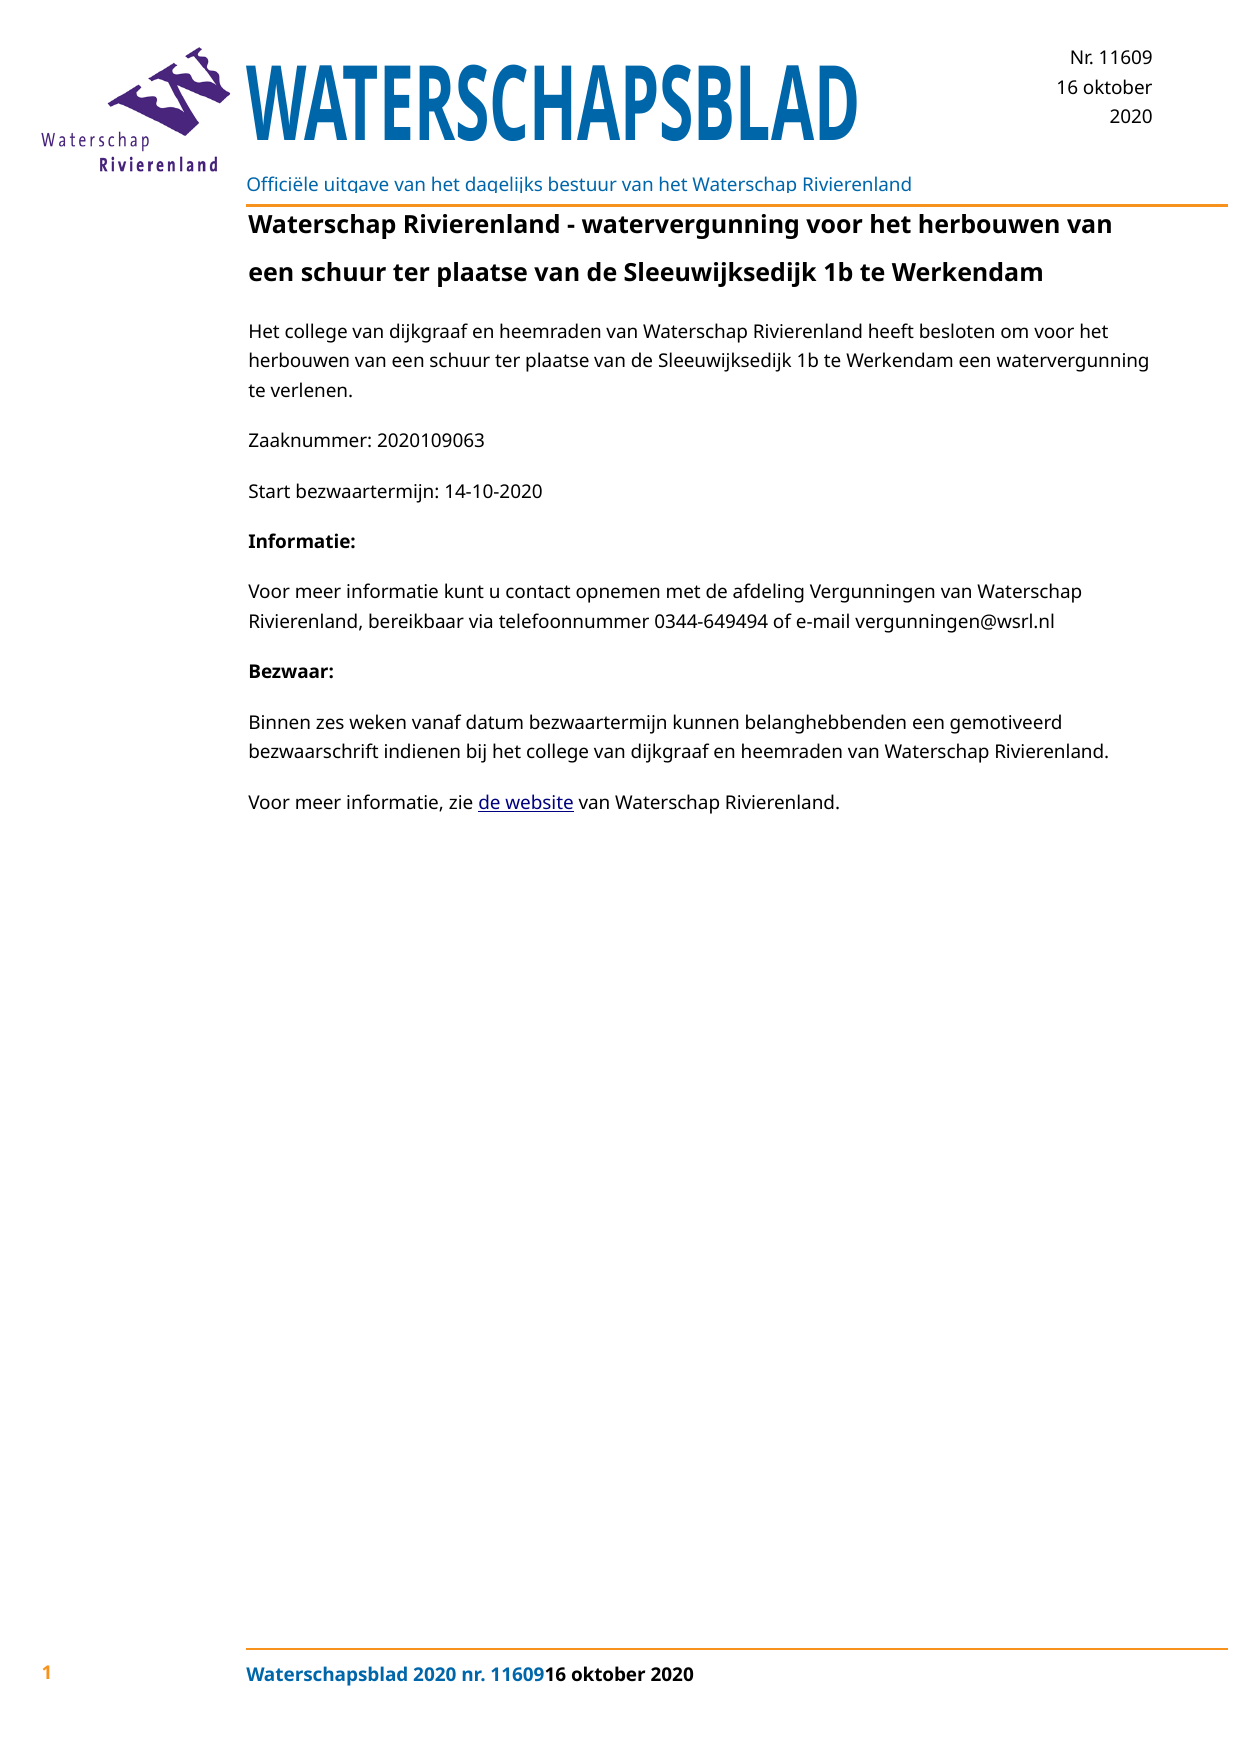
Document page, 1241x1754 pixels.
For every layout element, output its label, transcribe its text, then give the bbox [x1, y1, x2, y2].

text Binnen zes weken vanaf datum bezwaartermijn kunnen belanghebbenden een gemotiveerd bezwaarschrift indienen bij het college van dijkgraaf en heemraden van Waterschap Rivierenland. [248, 709, 1152, 764]
text Start bezwaartermijn: 14-10-2020 [248, 478, 1152, 504]
text Zaaknummer: 2020109063 [248, 427, 1152, 453]
text Waterschap Rivierenland - watervergunning voor het herbouwen van een schuur ter plaatse van de Sleeuwijksedijk 1b te Werkendam [248, 207, 1152, 288]
text Voor meer informatie kunt u contact opnemen met de afdeling Vergunningen van Waterschap Rivierenland, bereikbaar via telefoonnummer 0344-649494 of e-mail vergunningen@wsrl.nl [248, 579, 1152, 634]
text Het college van dijkgraaf en heemraden van Waterschap Rivierenland heeft besloten om voor het herbouwen van een schuur ter plaatse van de Sleeuwijksedijk 1b te Werkendam een watervergunning te verlenen. [248, 318, 1152, 403]
picture [41, 47, 231, 172]
text Voor meer informatie, zie de website van Waterschap Rivierenland. [248, 789, 1152, 815]
text Informatie: [248, 528, 1152, 554]
text Bezwaar: [248, 659, 1152, 684]
